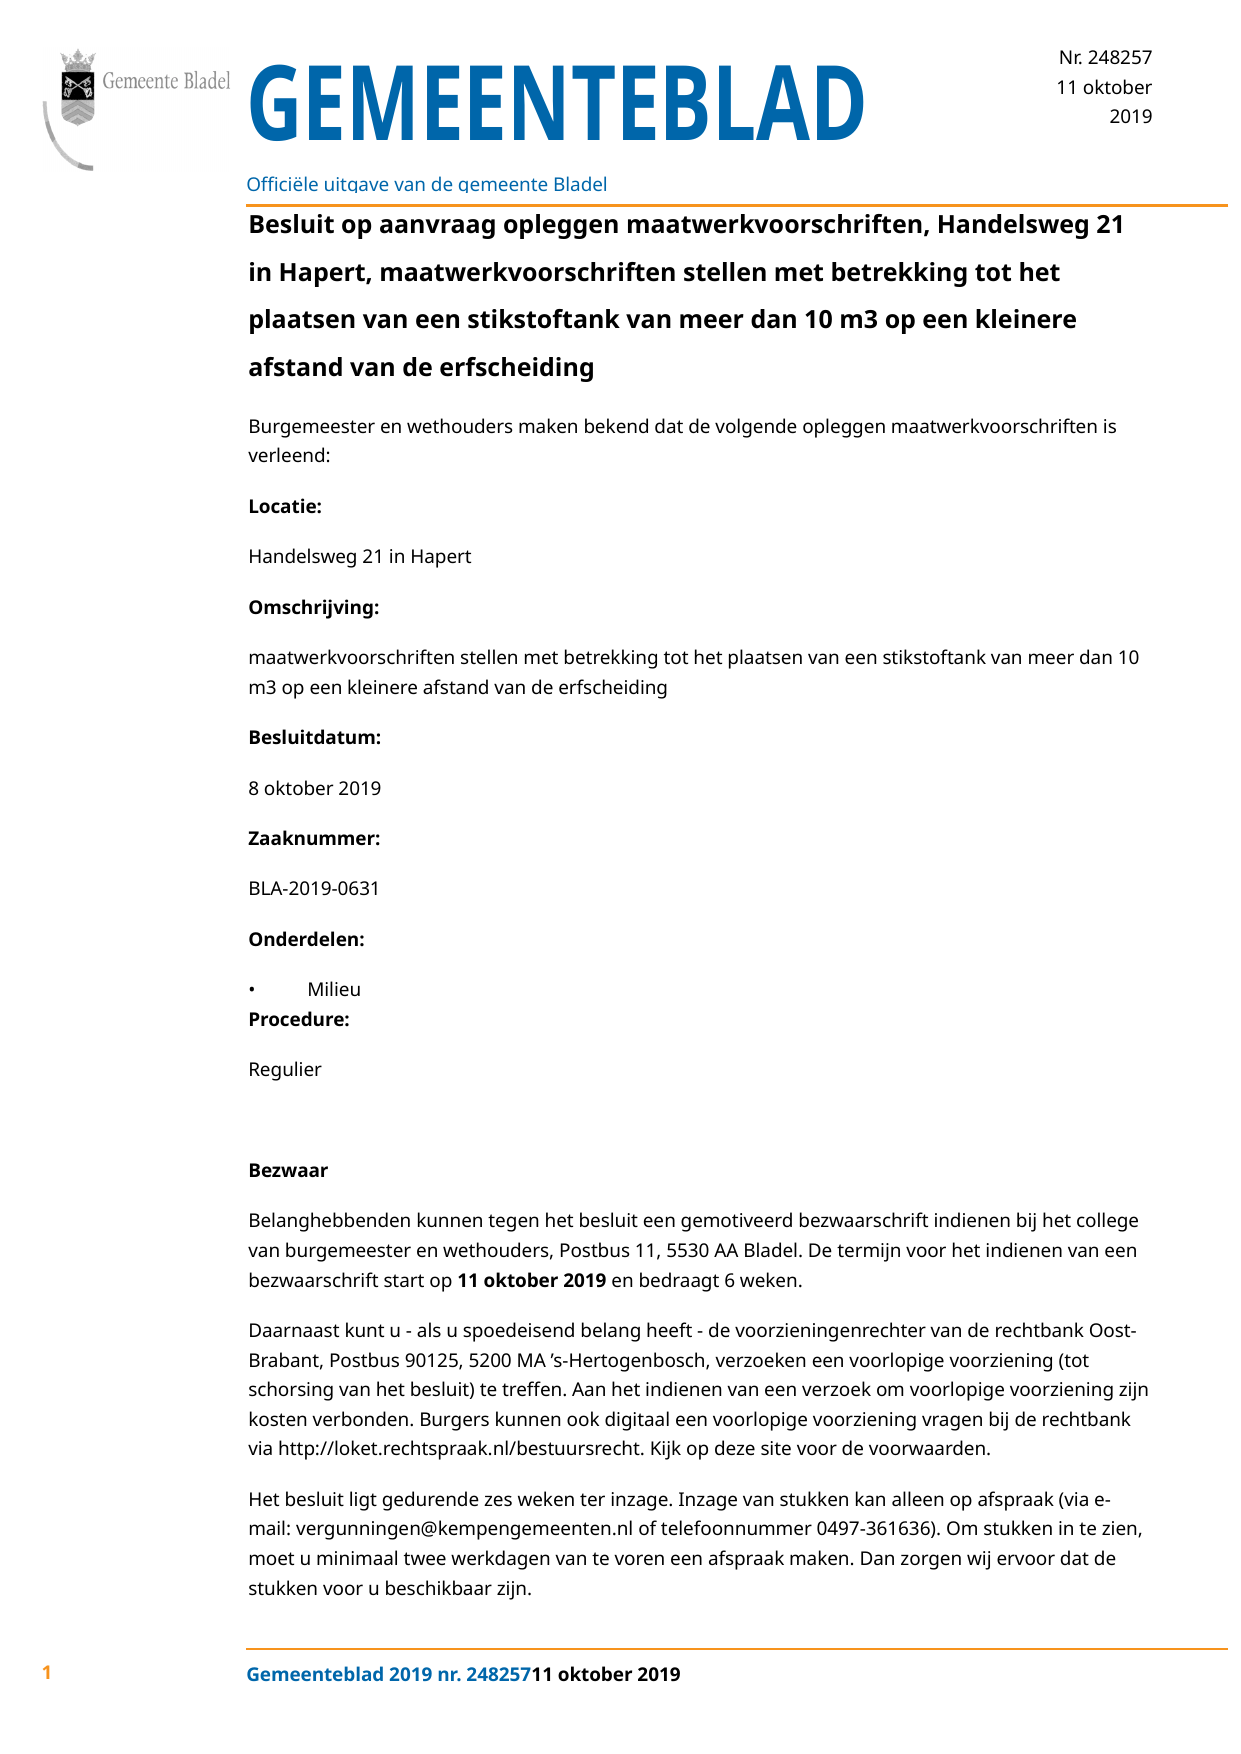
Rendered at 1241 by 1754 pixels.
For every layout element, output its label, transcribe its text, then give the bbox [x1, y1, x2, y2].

text Besluit op aanvraag opleggen maatwerkvoorschriften, Handelsweg 21 in Hapert, maatwerkvoorschriften stellen met betrekking tot het plaatsen van een stikstoftank van meer dan 10 m3 op een kleinere afstand van de erfscheiding [248, 207, 1152, 384]
text Daarnaast kunt u - als u spoedeisend belang heeft - de voorzieningenrechter van de rechtbank Oost-Brabant, Postbus 90125, 5200 MA ’s-Hertogenbosch, verzoeken een voorlopige voorziening (tot schorsing van het besluit) te treffen. Aan het indienen van een verzoek om voorlopige voorziening zijn kosten verbonden. Burgers kunnen ook digitaal een voorlopige voorziening vragen bij de rechtbank via http://loket.rechtspraak.nl/bestuursrecht. Kijk op deze site voor de voorwaarden. [248, 1317, 1152, 1461]
text Belanghebbenden kunnen tegen het besluit een gemotiveerd bezwaarschrift indienen bij het college van burgemeester en wethouders, Postbus 11, 5530 AA Bladel. De termijn voor het indienen van een bezwaarschrift start op 11 oktober 2019 en bedraagt 6 weken. [248, 1208, 1152, 1293]
text maatwerkvoorschriften stellen met betrekking tot het plaatsen van een stikstoftank van meer dan 10 m3 op een kleinere afstand van de erfscheiding [248, 644, 1152, 700]
text 8 oktober 2019 [248, 775, 1152, 801]
text Zaaknummer: [248, 825, 1152, 851]
text Procedure: [248, 1006, 1152, 1032]
text Bezwaar [248, 1157, 1152, 1183]
text Handelsweg 21 in Hapert [248, 543, 1152, 569]
text BLA-2019-0631 [248, 876, 1152, 901]
list Milieu [248, 976, 1152, 1002]
text Locatie: [248, 493, 1152, 519]
text Onderdelen: [248, 926, 1152, 952]
text Regulier [248, 1056, 1152, 1082]
text Burgemeester en wethouders maken bekend dat de volgende opleggen maatwerkvoorschriften is verleend: [248, 413, 1152, 468]
picture [41, 47, 231, 172]
text Het besluit ligt gedurende zes weken ter inzage. Inzage van stukken kan alleen op afspraak (via e-mail: vergunningen@kempengemeenten.nl of telefoonnummer 0497-361636). Om stukken in te zien, moet u minimaal twee werkdagen van te voren een afspraak maken. Dan zorgen wij ervoor dat de stukken voor u beschikbaar zijn. [248, 1486, 1152, 1601]
text Omschrijving: [248, 594, 1152, 620]
text Besluitdatum: [248, 724, 1152, 750]
